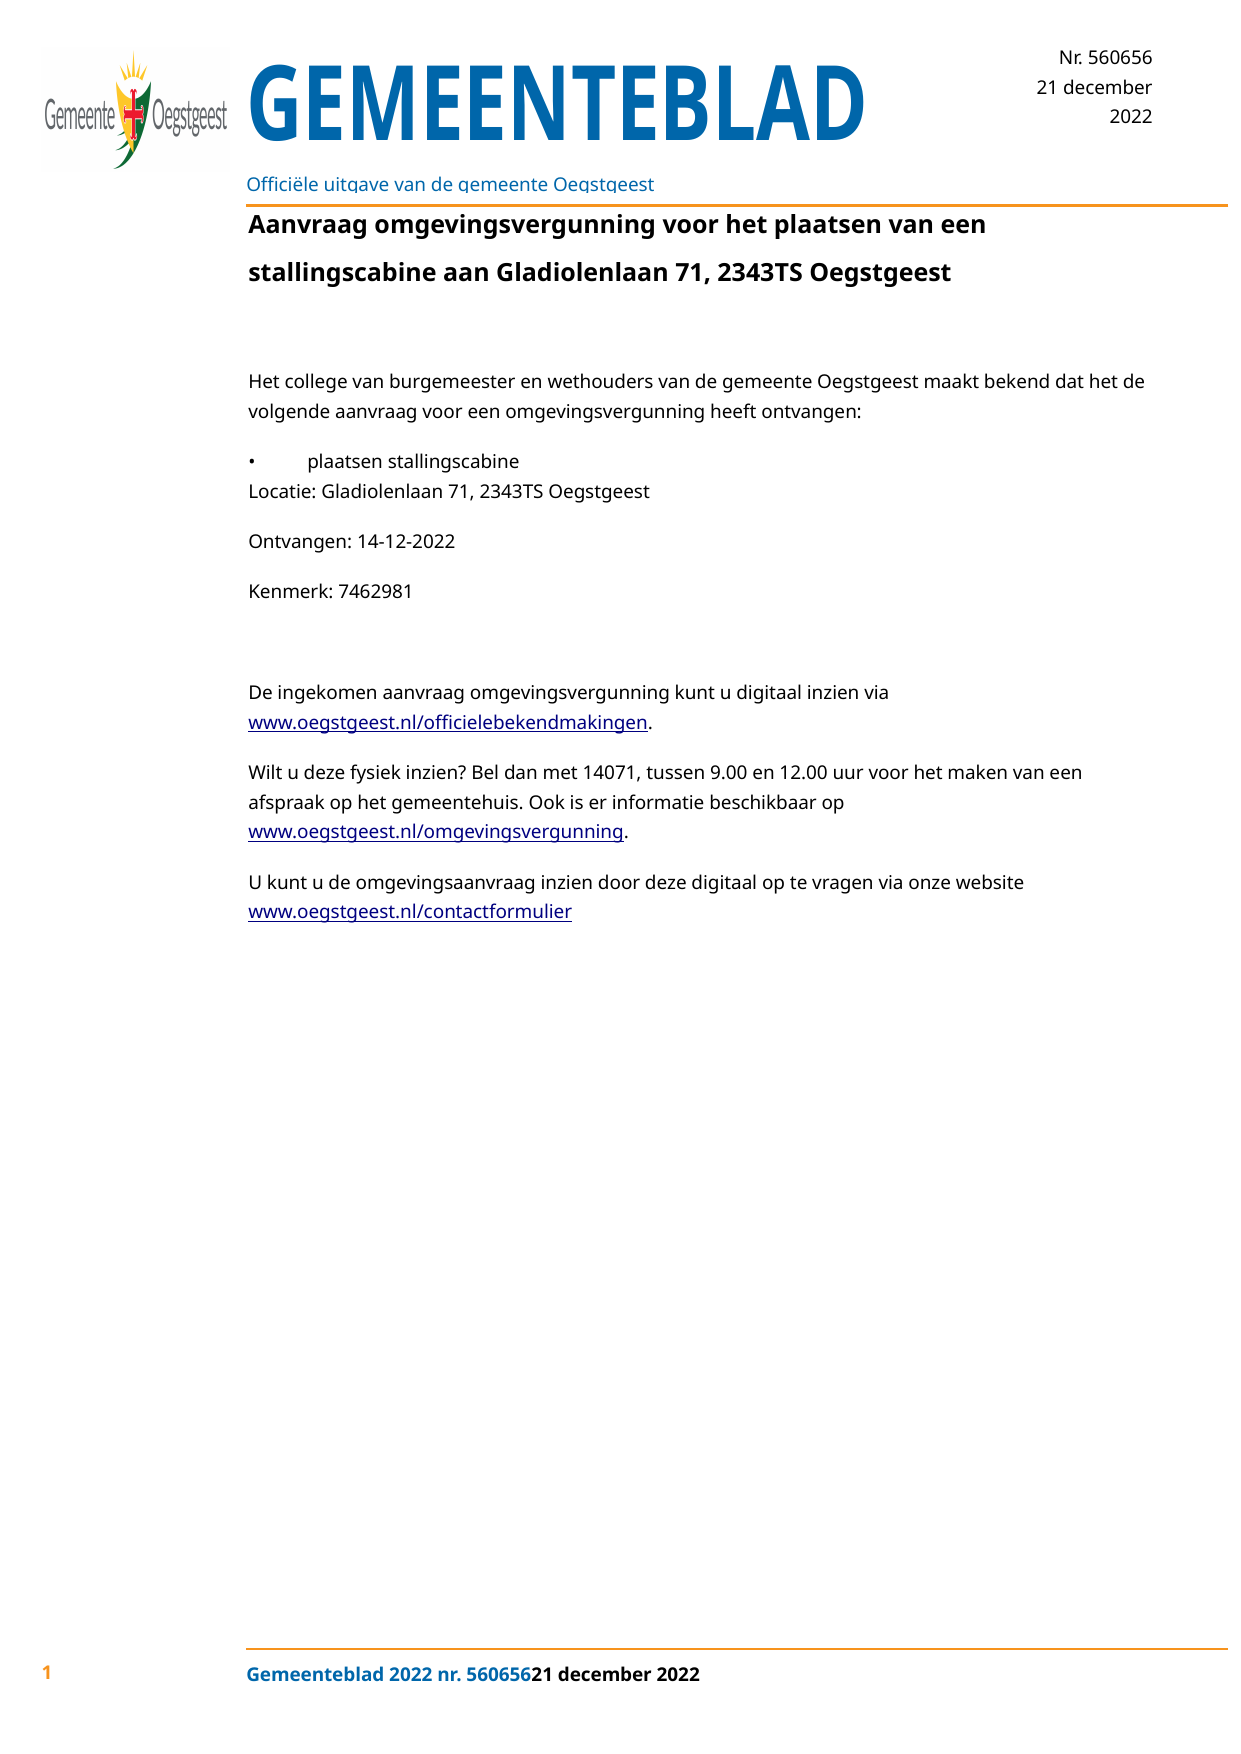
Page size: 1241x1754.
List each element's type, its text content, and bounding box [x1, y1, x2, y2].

text Aanvraag omgevingsvergunning voor het plaatsen van een stallingscabine aan Gladiolenlaan 71, 2343TS Oegstgeest [248, 207, 1152, 288]
picture [41, 47, 231, 172]
text U kunt u de omgevingsaanvraag inzien door deze digitaal op te vragen via onze website www.oegstgeest.nl/contactformulier [248, 869, 1152, 924]
text De ingekomen aanvraag omgevingsvergunning kunt u digitaal inzien via www.oegstgeest.nl/officielebekendmakingen. [248, 679, 1152, 735]
text Kenmerk: 7462981 [248, 579, 1152, 604]
text Het college van burgemeester en wethouders van de gemeente Oegstgeest maakt bekend dat het de volgende aanvraag voor een omgevingsvergunning heeft ontvangen: [248, 368, 1152, 424]
list plaatsen stallingscabine [248, 448, 1152, 474]
text Locatie: Gladiolenlaan 71, 2343TS Oegstgeest [248, 478, 1152, 504]
text Wilt u deze fysiek inzien? Bel dan met 14071, tussen 9.00 en 12.00 uur voor het maken van een afspraak op het gemeentehuis. Ook is er informatie beschikbaar op www.oegstgeest.nl/omgevingsvergunning. [248, 759, 1152, 844]
text Ontvangen: 14-12-2022 [248, 528, 1152, 554]
